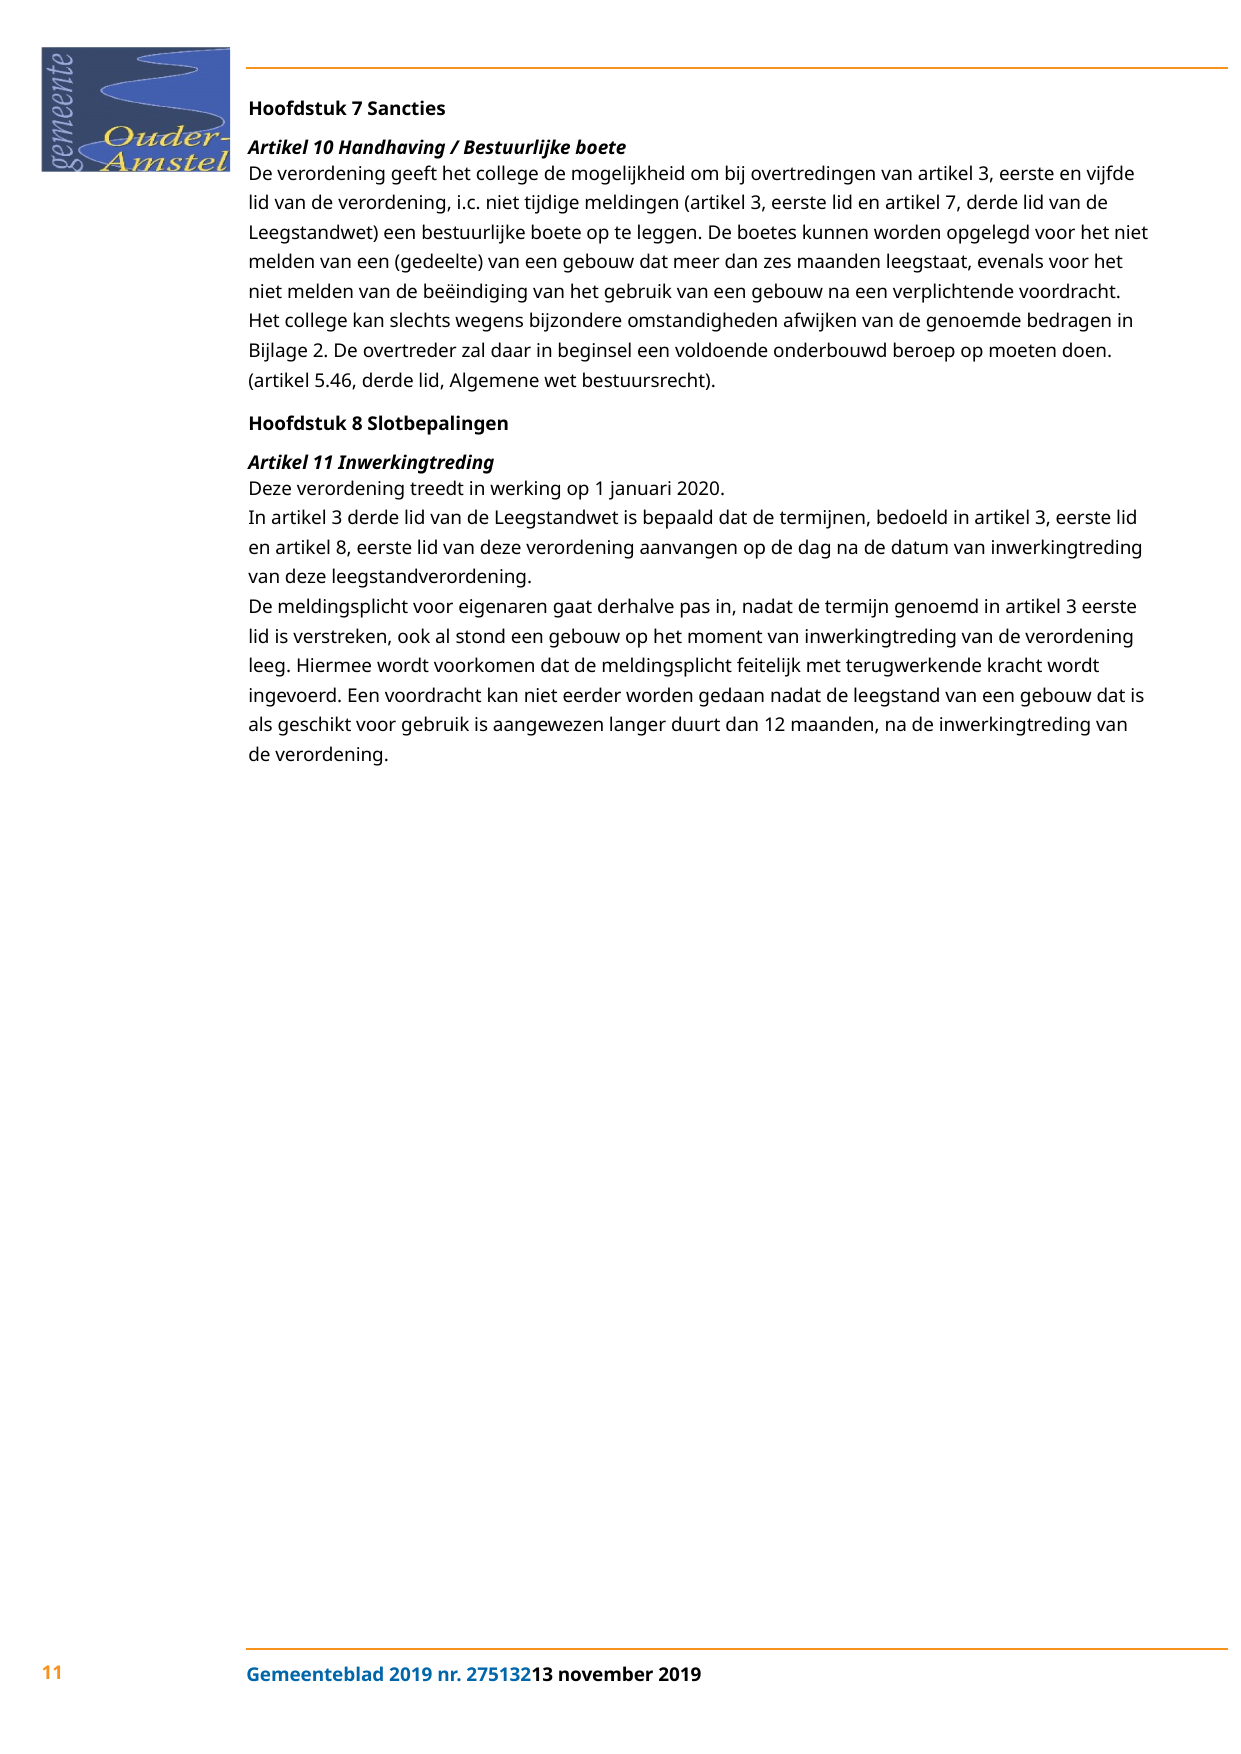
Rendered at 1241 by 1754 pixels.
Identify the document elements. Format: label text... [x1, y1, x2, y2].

text Hoofdstuk 8 Slotbepalingen [248, 410, 1152, 436]
text Deze verordening treedt in werking op 1 januari 2020. [248, 475, 1152, 501]
text In artikel 3 derde lid van de Leegstandwet is bepaald dat de termijnen, bedoeld in artikel 3, eerste lid en artikel 8, eerste lid van deze verordening aanvangen op de dag na de datum van inwerkingtreding van deze leegstandverordening. [248, 504, 1152, 589]
text De meldingsplicht voor eigenaren gaat derhalve pas in, nadat de termijn genoemd in artikel 3 eerste lid is verstreken, ook al stond een gebouw op het moment van inwerkingtreding van de verordening leeg. Hiermee wordt voorkomen dat de meldingsplicht feitelijk met terugwerkende kracht wordt ingevoerd. Een voordracht kan niet eerder worden gedaan nadat de leegstand van een gebouw dat is als geschikt voor gebruik is aangewezen langer duurt dan 12 maanden, na de inwerkingtreding van de verordening. [248, 593, 1152, 767]
text Artikel 11 Inwerkingtreding [248, 449, 1152, 475]
text Het college kan slechts wegens bijzondere omstandigheden afwijken van de genoemde bedragen in Bijlage 2. De overtreder zal daar in beginsel een voldoende onderbouwd beroep op moeten doen. (artikel 5.46, derde lid, Algemene wet bestuursrecht). [248, 308, 1152, 393]
text Hoofdstuk 7 Sancties [248, 95, 1152, 121]
text De verordening geeft het college de mogelijkheid om bij overtredingen van artikel 3, eerste en vijfde lid van de verordening, i.c. niet tijdige meldingen (artikel 3, eerste lid en artikel 7, derde lid van de Leegstandwet) een bestuurlijke boete op te leggen. De boetes kunnen worden opgelegd voor het niet melden van een (gedeelte) van een gebouw dat meer dan zes maanden leegstaat, evenals voor het niet melden van de beëindiging van het gebruik van een gebouw na een verplichtende voordracht. [248, 160, 1152, 304]
picture [41, 47, 231, 172]
text Artikel 10 Handhaving / Bestuurlijke boete [248, 134, 1152, 160]
